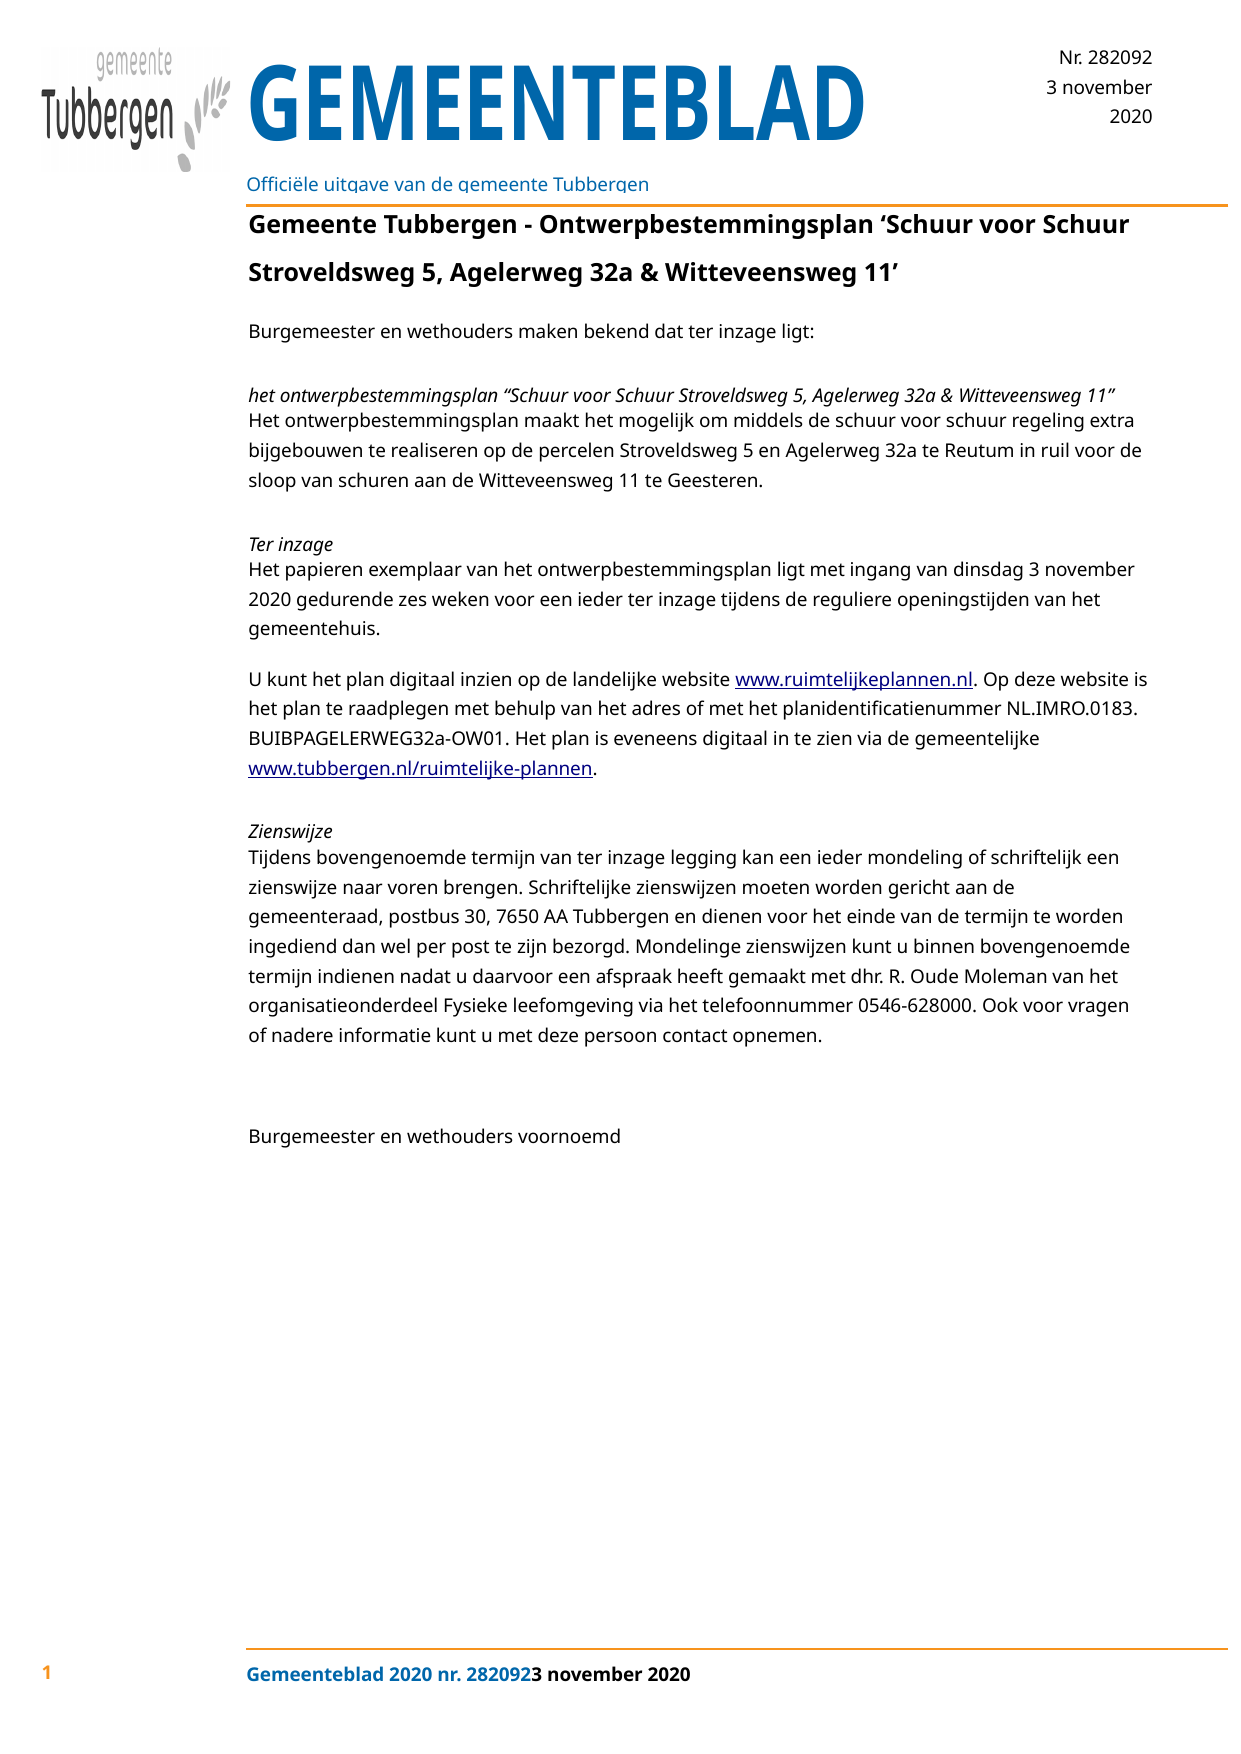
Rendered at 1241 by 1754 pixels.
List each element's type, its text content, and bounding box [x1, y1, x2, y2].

text Burgemeester en wethouders voornoemd [248, 1123, 1152, 1148]
text Zienswijze [248, 819, 1152, 844]
text het ontwerpbestemmingsplan “Schuur voor Schuur Stroveldsweg 5, Agelerweg 32a & Witteveensweg 11” [248, 382, 1152, 408]
text Het papieren exemplaar van het ontwerpbestemmingsplan ligt met ingang van dinsdag 3 november 2020 gedurende zes weken voor een ieder ter inzage tijdens de reguliere openingstijden van het gemeentehuis. [248, 556, 1152, 641]
picture [41, 47, 231, 172]
text Tijdens bovengenoemde termijn van ter inzage legging kan een ieder mondeling of schriftelijk een zienswijze naar voren brengen. Schriftelijke zienswijzen moeten worden gericht aan de gemeenteraad, postbus 30, 7650 AA Tubbergen en dienen voor het einde van de termijn te worden ingediend dan wel per post te zijn bezorgd. Mondelinge zienswijzen kunt u binnen bovengenoemde termijn indienen nadat u daarvoor een afspraak heeft gemaakt met dhr. R. Oude Moleman van het organisatieonderdeel Fysieke leefomgeving via het telefoonnummer 0546-628000. Ook voor vragen of nadere informatie kunt u met deze persoon contact opnemen. [248, 844, 1152, 1048]
text Burgemeester en wethouders maken bekend dat ter inzage ligt: [248, 318, 1152, 344]
text Het ontwerpbestemmingsplan maakt het mogelijk om middels de schuur voor schuur regeling extra bijgebouwen te realiseren op de percelen Stroveldsweg 5 en Agelerweg 32a te Reutum in ruil voor de sloop van schuren aan de Witteveensweg 11 te Geesteren. [248, 408, 1152, 492]
text U kunt het plan digitaal inzien op de landelijke website www.ruimtelijkeplannen.nl. Op deze website is het plan te raadplegen met behulp van het adres of met het planidentificatienummer NL.IMRO.0183. BUIBPAGELERWEG32a-OW01. Het plan is eveneens digitaal in te zien via de gemeentelijke www.tubbergen.nl/ruimtelijke-plannen. [248, 666, 1152, 781]
text Ter inzage [248, 531, 1152, 556]
text Gemeente Tubbergen - Ontwerpbestemmingsplan ‘Schuur voor Schuur Stroveldsweg 5, Agelerweg 32a & Witteveensweg 11’ [248, 207, 1152, 288]
